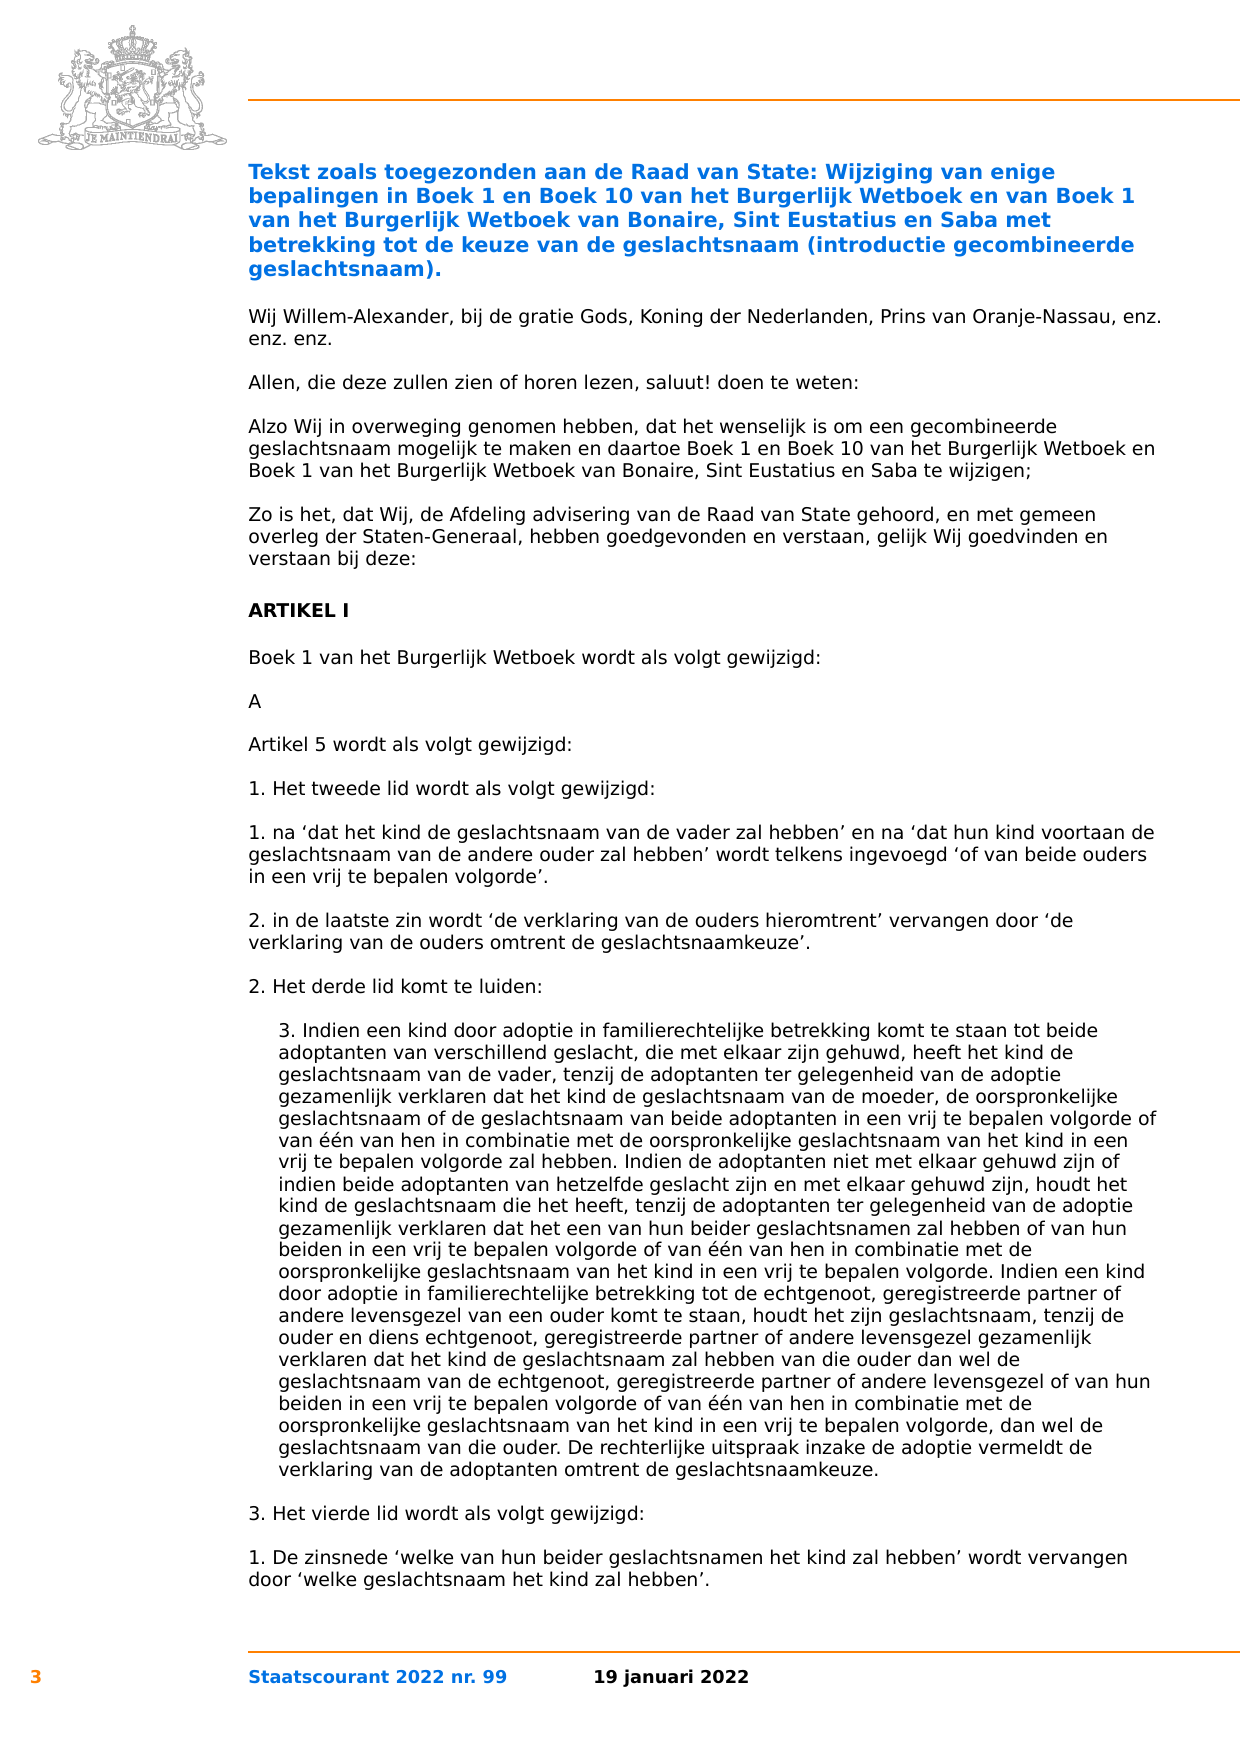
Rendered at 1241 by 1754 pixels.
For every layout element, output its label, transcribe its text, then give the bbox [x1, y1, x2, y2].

text 2. in de laatste zin wordt ‘de verklaring van de ouders hieromtrent’ vervangen door ‘de verklaring van de ouders omtrent de geslachtsnaamkeuze’. [248, 910, 1163, 954]
text 3. Indien een kind door adoptie in familierechtelijke betrekking komt te staan tot beide adoptanten van verschillend geslacht, die met elkaar zijn gehuwd, heeft het kind de geslachtsnaam van de vader, tenzij de adoptanten ter gelegenheid van de adoptie gezamenlijk verklaren dat het kind de geslachtsnaam van de moeder, de oorspronkelijke geslachtsnaam of de geslachtsnaam van beide adoptanten in een vrij te bepalen volgorde of van één van hen in combinatie met de oorspronkelijke geslachtsnaam van het kind in een vrij te bepalen volgorde zal hebben. Indien de adoptanten niet met elkaar gehuwd zijn of indien beide adoptanten van hetzelfde geslacht zijn en met elkaar gehuwd zijn, houdt het kind de geslachtsnaam die het heeft, tenzij de adoptanten ter gelegenheid van de adoptie gezamenlijk verklaren dat het een van hun beider geslachtsnamen zal hebben of van hun beiden in een vrij te bepalen volgorde of van één van hen in combinatie met de oorspronkelijke geslachtsnaam van het kind in een vrij te bepalen volgorde. Indien een kind door adoptie in familierechtelijke betrekking tot de echtgenoot, geregistreerde partner of andere levensgezel van een ouder komt te staan, houdt het zijn geslachtsnaam, tenzij de ouder en diens echtgenoot, geregistreerde partner of andere levensgezel gezamenlijk verklaren dat het kind de geslachtsnaam zal hebben van die ouder dan wel de geslachtsnaam van de echtgenoot, geregistreerde partner of andere levensgezel of van hun beiden in een vrij te bepalen volgorde of van één van hen in combinatie met de oorspronkelijke geslachtsnaam van het kind in een vrij te bepalen volgorde, dan wel de geslachtsnaam van die ouder. De rechterlijke uitspraak inzake de adoptie vermeldt de verklaring van de adoptanten omtrent de geslachtsnaamkeuze. [278, 1019, 1163, 1481]
text Boek 1 van het Burgerlijk Wetboek wordt als volgt gewijzigd: [248, 647, 1163, 669]
text Zo is het, dat Wij, de Afdeling advisering van de Raad van State gehoord, en met gemeen overleg der Staten-Generaal, hebben goedgevonden en verstaan, gelijk Wij goedvinden en verstaan bij deze: [248, 504, 1163, 570]
subtitle ARTIKEL I [248, 600, 1163, 622]
text 1. Het tweede lid wordt als volgt gewijzigd: [248, 778, 1163, 800]
text 1. na ‘dat het kind de geslachtsnaam van de vader zal hebben’ en na ‘dat hun kind voortaan de geslachtsnaam van de andere ouder zal hebben’ wordt telkens ingevoegd ‘of van beide ouders in een vrij te bepalen volgorde’. [248, 822, 1163, 888]
text 3. Het vierde lid wordt als volgt gewijzigd: [248, 1503, 1163, 1525]
text Artikel 5 wordt als volgt gewijzigd: [248, 734, 1163, 756]
text A [248, 691, 1163, 712]
text 2. Het derde lid komt te luiden: [248, 976, 1163, 998]
subtitle Tekst zoals toegezonden aan de Raad van State: Wijziging van enige bepalingen in Boek 1 en Boek 10 van het Burgerlijk Wetboek en van Boek 1 van het Burgerlijk Wetboek van Bonaire, Sint Eustatius en Saba met betrekking tot de keuze van de geslachtsnaam (introductie gecombineerde geslachtsnaam). [248, 160, 1163, 281]
picture [38, 25, 227, 150]
text Alzo Wij in overweging genomen hebben, dat het wenselijk is om een gecombineerde geslachtsnaam mogelijk te maken en daartoe Boek 1 en Boek 10 van het Burgerlijk Wetboek en Boek 1 van het Burgerlijk Wetboek van Bonaire, Sint Eustatius en Saba te wijzigen; [248, 416, 1163, 482]
text 1. De zinsnede ‘welke van hun beider geslachtsnamen het kind zal hebben’ wordt vervangen door ‘welke geslachtsnaam het kind zal hebben’. [248, 1547, 1163, 1591]
text Allen, die deze zullen zien of horen lezen, saluut! doen te weten: [248, 372, 1163, 394]
text Wij Willem-Alexander, bij de gratie Gods, Koning der Nederlanden, Prins van Oranje-Nassau, enz. enz. enz. [248, 306, 1163, 350]
